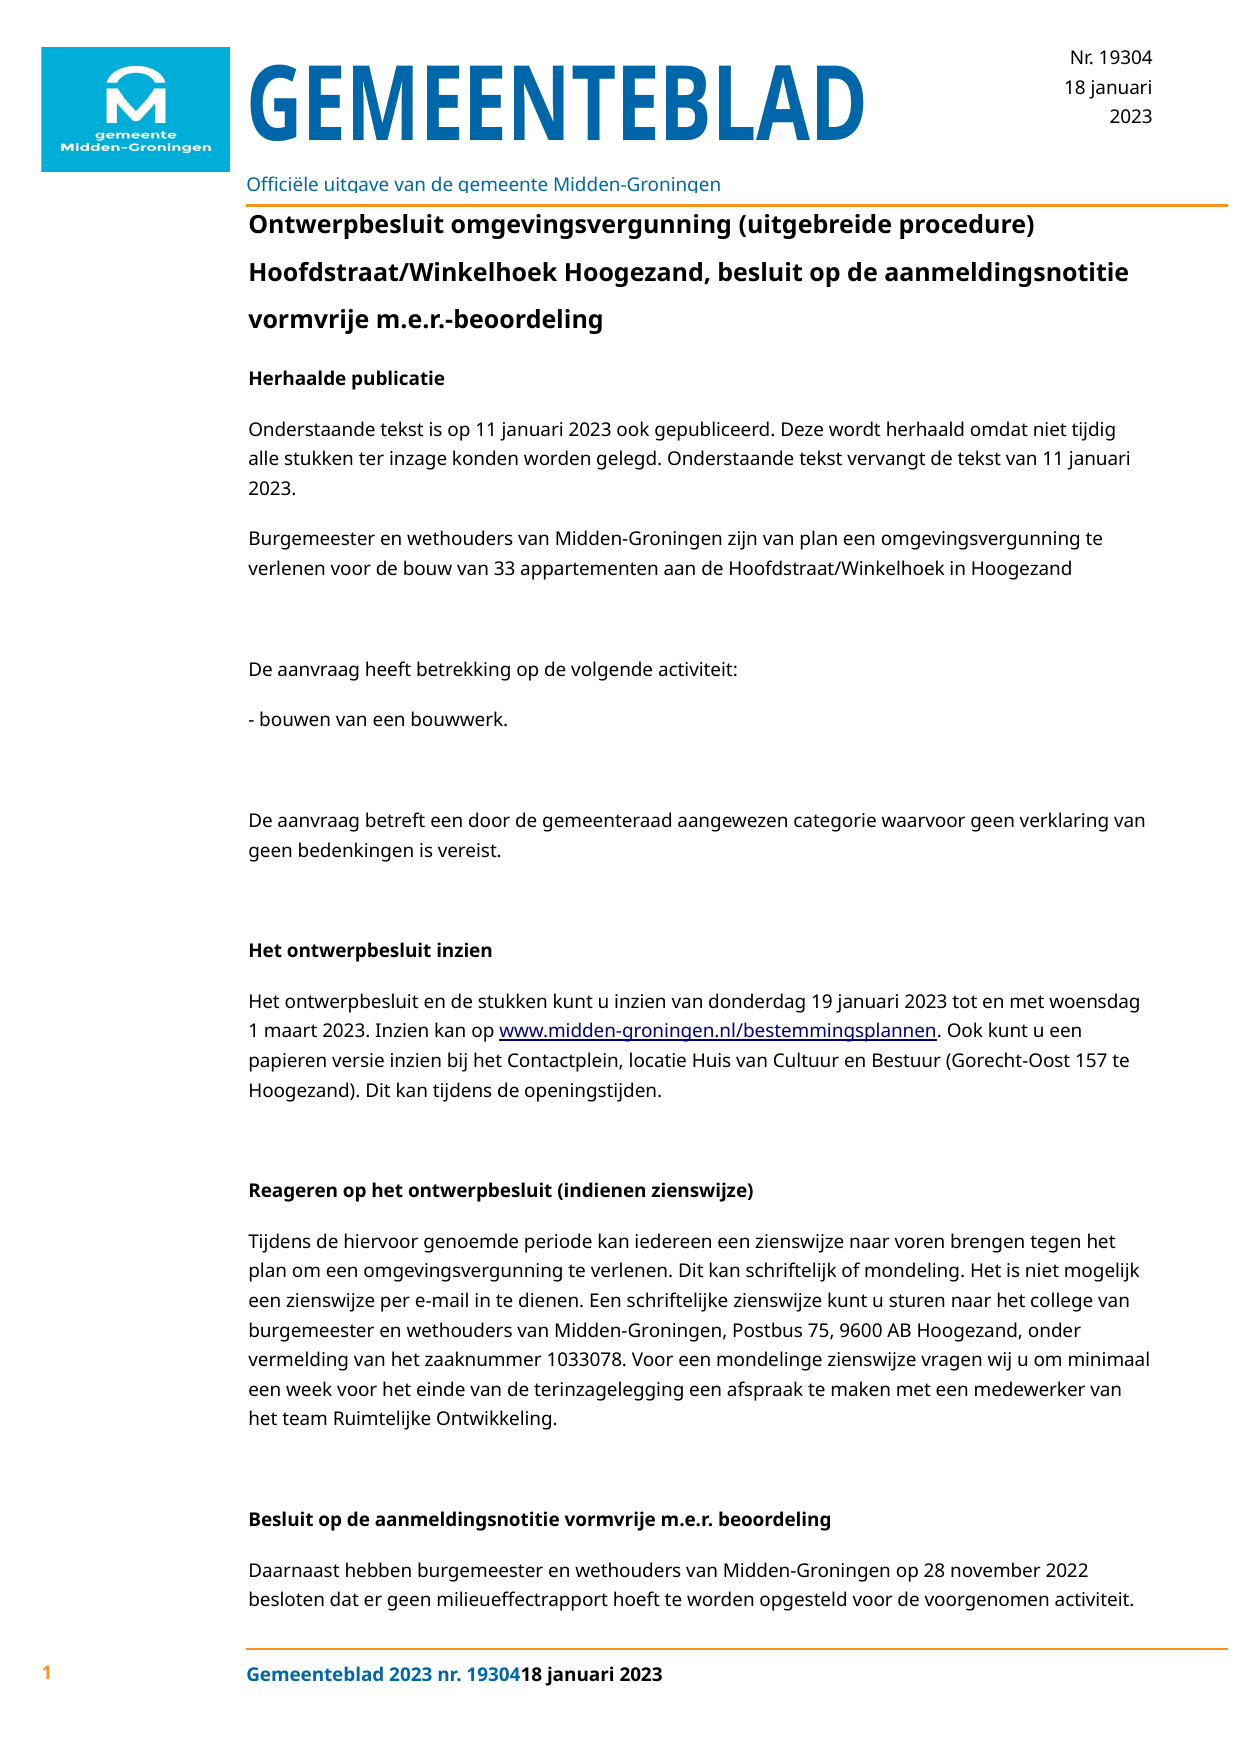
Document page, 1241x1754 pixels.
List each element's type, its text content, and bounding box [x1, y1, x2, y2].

text Burgemeester en wethouders van Midden-Groningen zijn van plan een omgevingsvergunning te verlenen voor de bouw van 33 appartementen aan de Hoofdstraat/Winkelhoek in Hoogezand [248, 526, 1152, 581]
text Reageren op het ontwerpbesluit (indienen zienswijze) [248, 1178, 1152, 1203]
text De aanvraag heeft betrekking op de volgende activiteit: [248, 656, 1152, 682]
text Het ontwerpbesluit inzien [248, 938, 1152, 963]
picture [108, 66, 164, 82]
picture [184, 146, 190, 153]
text Besluit op de aanmeldingsnotitie vormvrije m.e.r. beoordeling [248, 1506, 1152, 1532]
text Tijdens de hiervoor genoemde periode kan iedereen een zienswijze naar voren brengen tegen het plan om een omgevingsvergunning te verlenen. Dit kan schriftelijk of mondeling. Het is niet mogelijk een zienswijze per e-mail in te dienen. Een schriftelijke zienswijze kunt u sturen naar het college van burgemeester en wethouders van Midden-Groningen, Postbus 75, 9600 AB Hoogezand, onder vermelding van het zaaknummer 1033078. Voor een mondelinge zienswijze vragen wij u om minimaal een week voor het einde van de terinzagelegging een afspraak te maken met een medewerker van het team Ruimtelijke Ontwikkeling. [248, 1228, 1152, 1431]
text Daarnaast hebben burgemeester en wethouders van Midden-Groningen op 28 november 2022 besloten dat er geen milieueffectrapport hoeft te worden opgesteld voor de voorgenomen activiteit. [248, 1557, 1152, 1612]
picture [107, 89, 165, 122]
text - bouwen van een bouwwerk. [248, 706, 1152, 732]
text Het ontwerpbesluit en de stukken kunt u inzien van donderdag 19 januari 2023 tot en met woensdag 1 maart 2023. Inzien kan op www.midden-groningen.nl/bestemmingsplannen. Ook kunt u een papieren versie inzien bij het Contactplein, locatie Huis van Cultuur en Bestuur (Gorecht-Oost 157 te Hoogezand). Dit kan tijdens de openingstijden. [248, 988, 1152, 1102]
text Ontwerpbesluit omgevingsvergunning (uitgebreide procedure) Hoofdstraat/Winkelhoek Hoogezand, besluit op de aanmeldingsnotitie vormvrije m.e.r.-beoordeling [248, 207, 1152, 336]
text Herhaalde publicatie [248, 366, 1152, 391]
text Onderstaande tekst is op 11 januari 2023 ook gepubliceerd. Deze wordt herhaald omdat niet tijdig alle stukken ter inzage konden worden gelegd. Onderstaande tekst vervangt de tekst van 11 januari 2023. [248, 416, 1152, 501]
text De aanvraag betreft een door de gemeenteraad aangewezen categorie waarvoor geen verklaring van geen bedenkingen is vereist. [248, 807, 1152, 862]
